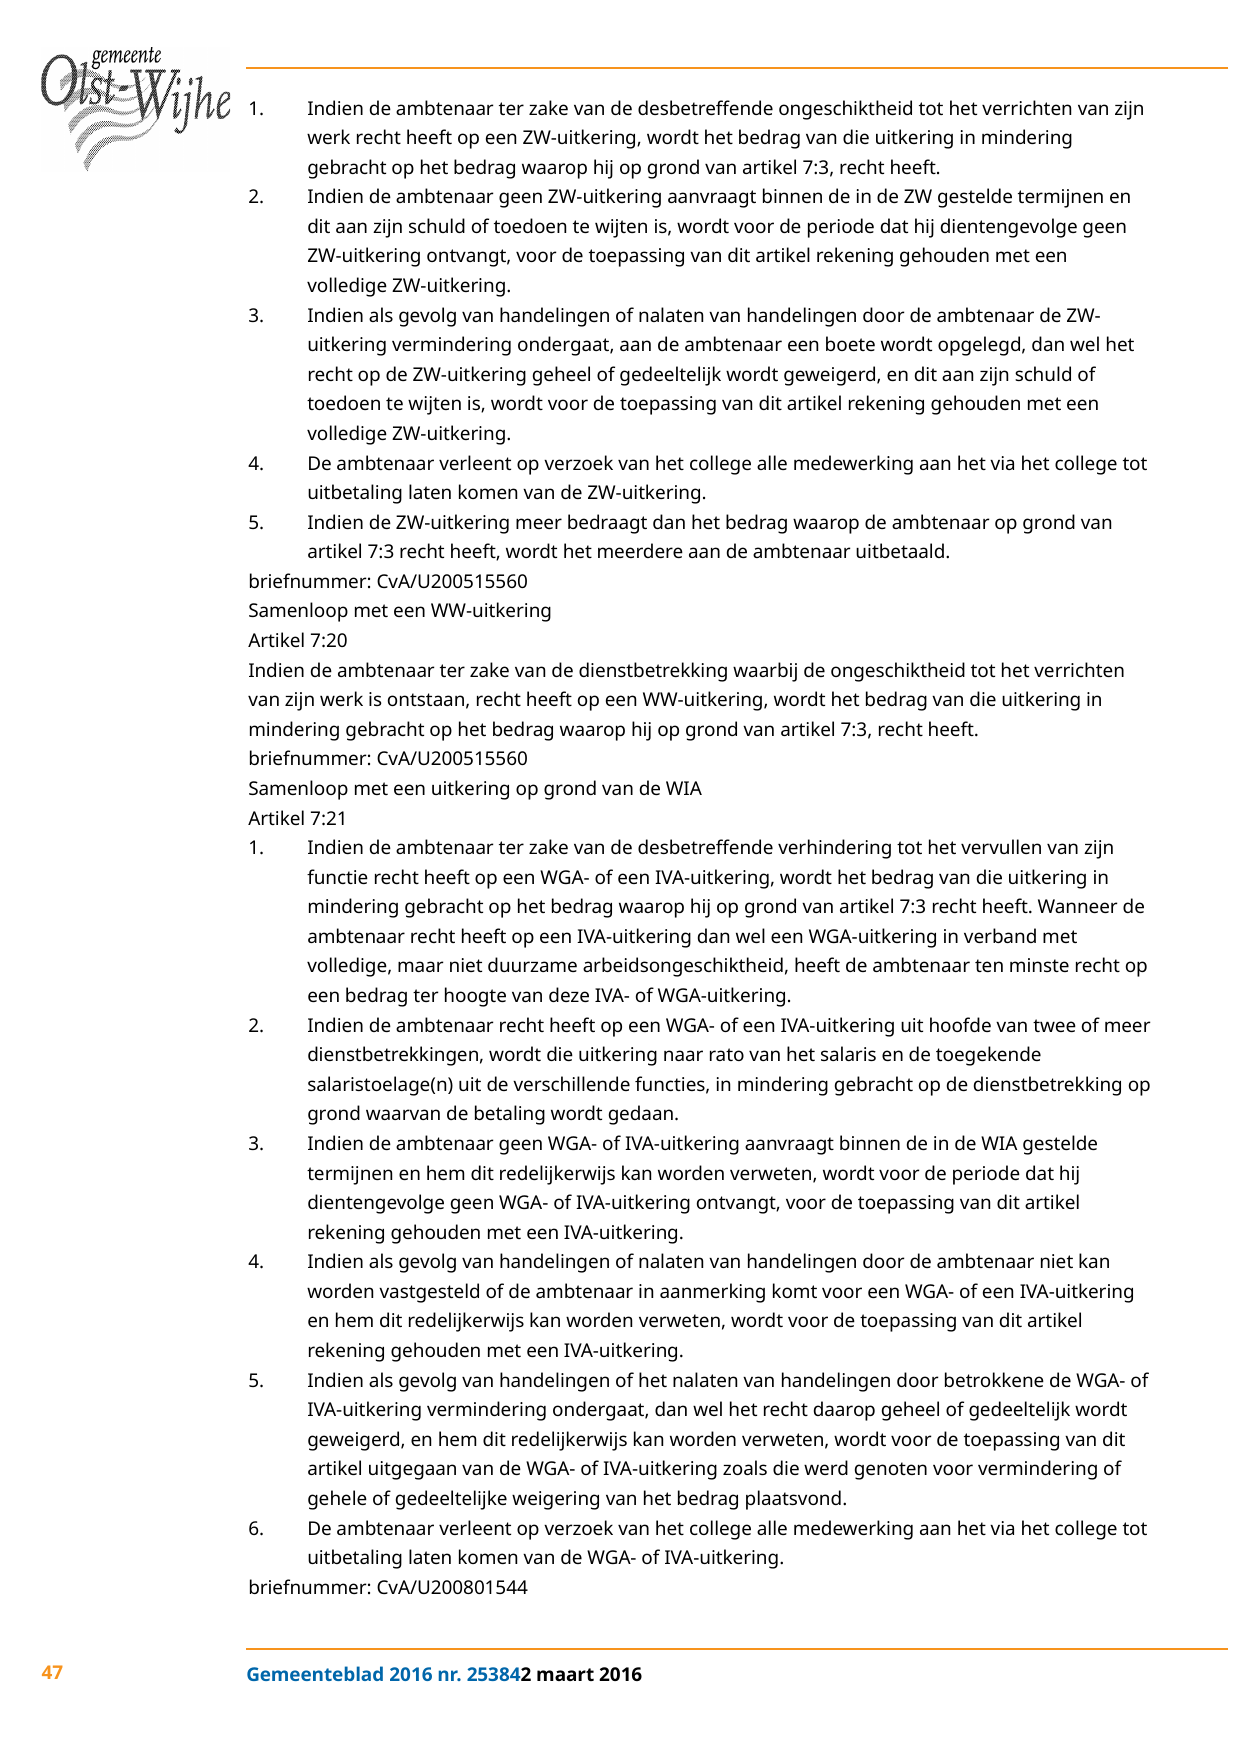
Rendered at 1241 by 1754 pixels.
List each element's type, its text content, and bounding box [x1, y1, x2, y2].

list Indien de ZW-uitkering meer bedraagt dan het bedrag waarop de ambtenaar op grond van artikel 7:3 recht heeft, wordt het meerdere aan de ambtenaar uitbetaald. [248, 509, 1152, 564]
list De ambtenaar verleent op verzoek van het college alle medewerking aan het via het college tot uitbetaling laten komen van de ZW-uitkering. [248, 450, 1152, 505]
list Indien als gevolg van handelingen of nalaten van handelingen door de ambtenaar niet kan worden vastgesteld of de ambtenaar in aanmerking komt voor een WGA- of een IVA-uitkering en hem dit redelijkerwijs kan worden verweten, wordt voor de toepassing van dit artikel rekening gehouden met een IVA-uitkering. [248, 1248, 1152, 1363]
list Indien als gevolg van handelingen of nalaten van handelingen door de ambtenaar de ZW-uitkering vermindering ondergaat, aan de ambtenaar een boete wordt opgelegd, dan wel het recht op de ZW-uitkering geheel of gedeeltelijk wordt geweigerd, en dit aan zijn schuld of toedoen te wijten is, wordt voor de toepassing van dit artikel rekening gehouden met een volledige ZW-uitkering. [248, 302, 1152, 446]
text briefnummer: CvA/U200515560 [248, 746, 1152, 771]
list Indien de ambtenaar geen ZW-uitkering aanvraagt binnen de in de ZW gestelde termijnen en dit aan zijn schuld of toedoen te wijten is, wordt voor de periode dat hij dientengevolge geen ZW-uitkering ontvangt, voor de toepassing van dit artikel rekening gehouden met een volledige ZW-uitkering. [248, 183, 1152, 298]
list De ambtenaar verleent op verzoek van het college alle medewerking aan het via het college tot uitbetaling laten komen van de WGA- of IVA-uitkering. [248, 1515, 1152, 1570]
list Indien de ambtenaar recht heeft op een WGA- of een IVA-uitkering uit hoofde van twee of meer dienstbetrekkingen, wordt die uitkering naar rato van het salaris en de toegekende salaristoelage(n) uit de verschillende functies, in mindering gebracht op de dienstbetrekking op grond waarvan de betaling wordt gedaan. [248, 1012, 1152, 1126]
text Artikel 7:20 [248, 627, 1152, 653]
text briefnummer: CvA/U200801544 [248, 1574, 1152, 1600]
text Indien de ambtenaar ter zake van de dienstbetrekking waarbij de ongeschiktheid tot het verrichten van zijn werk is ontstaan, recht heeft op een WW-uitkering, wordt het bedrag van die uitkering in mindering gebracht op het bedrag waarop hij op grond van artikel 7:3, recht heeft. [248, 657, 1152, 742]
text briefnummer: CvA/U200515560 [248, 568, 1152, 594]
picture [41, 47, 231, 172]
text Samenloop met een WW-uitkering [248, 598, 1152, 623]
list Indien de ambtenaar ter zake van de desbetreffende ongeschiktheid tot het verrichten van zijn werk recht heeft op een ZW-uitkering, wordt het bedrag van die uitkering in mindering gebracht op het bedrag waarop hij op grond van artikel 7:3, recht heeft. [248, 95, 1152, 180]
list Indien de ambtenaar ter zake van de desbetreffende verhindering tot het vervullen van zijn functie recht heeft op een WGA- of een IVA-uitkering, wordt het bedrag van die uitkering in mindering gebracht op het bedrag waarop hij op grond van artikel 7:3 recht heeft. Wanneer de ambtenaar recht heeft op een IVA-uitkering dan wel een WGA-uitkering in verband met volledige, maar niet duurzame arbeidsongeschiktheid, heeft de ambtenaar ten minste recht op een bedrag ter hoogte van deze IVA- of WGA-uitkering. [248, 834, 1152, 1008]
list Indien als gevolg van handelingen of het nalaten van handelingen door betrokkene de WGA- of IVA-uitkering vermindering ondergaat, dan wel het recht daarop geheel of gedeeltelijk wordt geweigerd, en hem dit redelijkerwijs kan worden verweten, wordt voor de toepassing van dit artikel uitgegaan van de WGA- of IVA-uitkering zoals die werd genoten voor vermindering of gehele of gedeeltelijke weigering van het bedrag plaatsvond. [248, 1367, 1152, 1511]
text Artikel 7:21 [248, 805, 1152, 831]
list Indien de ambtenaar geen WGA- of IVA-uitkering aanvraagt binnen de in de WIA gestelde termijnen en hem dit redelijkerwijs kan worden verweten, wordt voor de periode dat hij dientengevolge geen WGA- of IVA-uitkering ontvangt, voor de toepassing van dit artikel rekening gehouden met een IVA-uitkering. [248, 1130, 1152, 1245]
text Samenloop met een uitkering op grond van de WIA [248, 775, 1152, 801]
